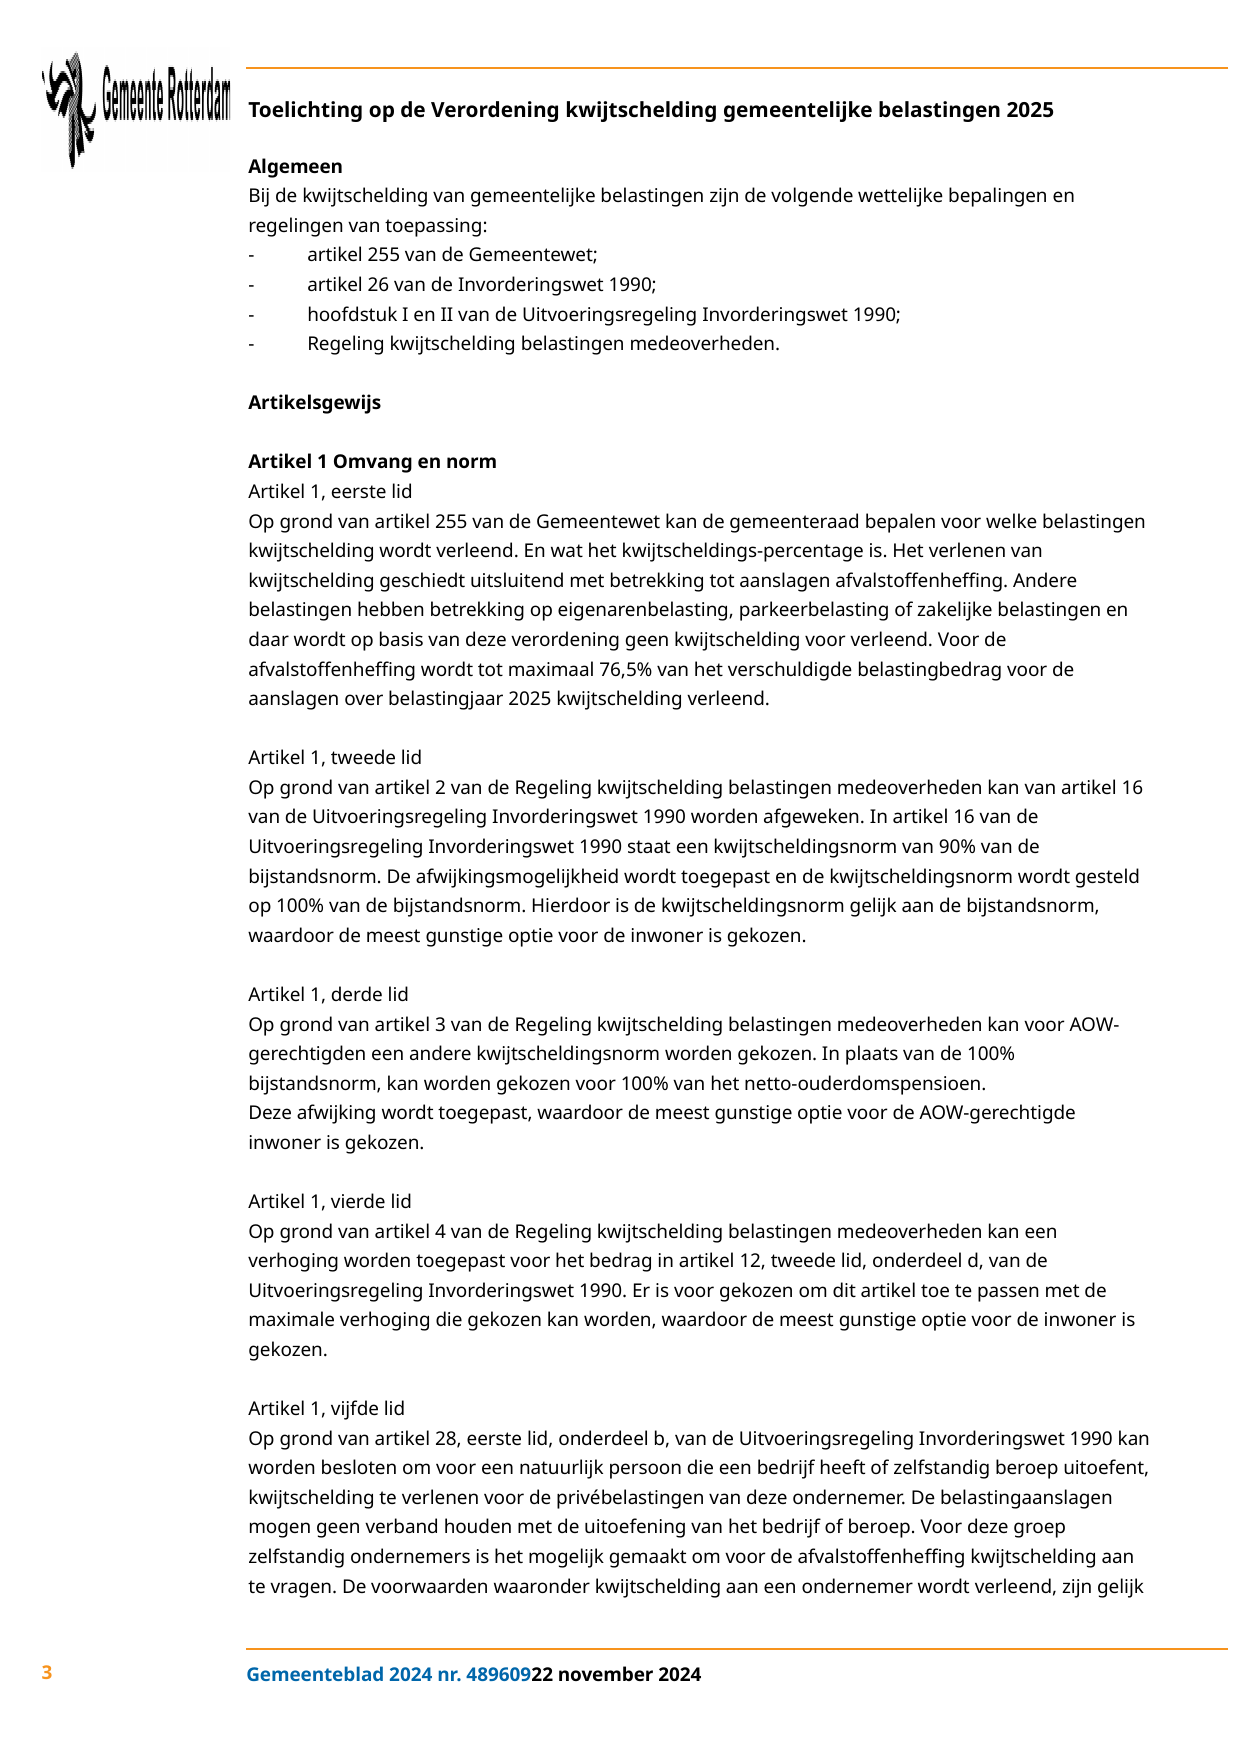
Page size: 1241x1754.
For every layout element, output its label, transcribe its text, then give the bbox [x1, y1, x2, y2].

text Bij de kwijtschelding van gemeentelijke belastingen zijn de volgende wettelijke bepalingen en regelingen van toepassing: [248, 182, 1152, 238]
text Op grond van artikel 255 van de Gemeentewet kan de gemeenteraad bepalen voor welke belastingen kwijtschelding wordt verleend. En wat het kwijtscheldings-percentage is. Het verlenen van kwijtschelding geschiedt uitsluitend met betrekking tot aanslagen afvalstoffenheffing. Andere belastingen hebben betrekking op eigenarenbelasting, parkeerbelasting of zakelijke belastingen en daar wordt op basis van deze verordening geen kwijtschelding voor verleend. Voor de afvalstoffenheffing wordt tot maximaal 76,5% van het verschuldigde belastingbedrag voor de aanslagen over belastingjaar 2025 kwijtschelding verleend. [248, 508, 1152, 711]
text Artikel 1 Omvang en norm [248, 449, 1152, 474]
text Op grond van artikel 4 van de Regeling kwijtschelding belastingen medeoverheden kan een verhoging worden toegepast voor het bedrag in artikel 12, tweede lid, onderdeel d, van de Uitvoeringsregeling Invorderingswet 1990. Er is voor gekozen om dit artikel toe te passen met de maximale verhoging die gekozen kan worden, waardoor de meest gunstige optie voor de inwoner is gekozen. [248, 1218, 1152, 1362]
text Artikelsgewijs [248, 389, 1152, 415]
list artikel 26 van de Invorderingswet 1990; [248, 271, 1152, 297]
text Artikel 1, tweede lid [248, 744, 1152, 770]
text Toelichting op de Verordening kwijtschelding gemeentelijke belastingen 2025 [248, 95, 1152, 123]
text Op grond van artikel 3 van de Regeling kwijtschelding belastingen medeoverheden kan voor AOW-gerechtigden een andere kwijtscheldingsnorm worden gekozen. In plaats van de 100% bijstandsnorm, kan worden gekozen voor 100% van het netto-ouderdomspensioen. [248, 1011, 1152, 1096]
text Artikel 1, derde lid [248, 981, 1152, 1007]
text Artikel 1, vierde lid [248, 1188, 1152, 1214]
list Regeling kwijtschelding belastingen medeoverheden. [248, 330, 1152, 356]
list hoofdstuk I en II van de Uitvoeringsregeling Invorderingswet 1990; [248, 301, 1152, 327]
picture [41, 47, 231, 172]
text Artikel 1, vijfde lid [248, 1395, 1152, 1421]
text Op grond van artikel 2 van de Regeling kwijtschelding belastingen medeoverheden kan van artikel 16 van de Uitvoeringsregeling Invorderingswet 1990 worden afgeweken. In artikel 16 van de Uitvoeringsregeling Invorderingswet 1990 staat een kwijtscheldingsnorm van 90% van de bijstandsnorm. De afwijkingsmogelijkheid wordt toegepast en de kwijtscheldingsnorm wordt gesteld op 100% van de bijstandsnorm. Hierdoor is de kwijtscheldingsnorm gelijk aan de bijstandsnorm, waardoor de meest gunstige optie voor de inwoner is gekozen. [248, 774, 1152, 948]
text Artikel 1, eerste lid [248, 478, 1152, 504]
list artikel 255 van de Gemeentewet; [248, 242, 1152, 267]
text Deze afwijking wordt toegepast, waardoor de meest gunstige optie voor de AOW-gerechtigde inwoner is gekozen. [248, 1099, 1152, 1155]
text Op grond van artikel 28, eerste lid, onderdeel b, van de Uitvoeringsregeling Invorderingswet 1990 kan worden besloten om voor een natuurlijk persoon die een bedrijf heeft of zelfstandig beroep uitoefent, kwijtschelding te verlenen voor de privébelastingen van deze ondernemer. De belastingaanslagen mogen geen verband houden met de uitoefening van het bedrijf of beroep. Voor deze groep zelfstandig ondernemers is het mogelijk gemaakt om voor de afvalstoffenheffing kwijtschelding aan te vragen. De voorwaarden waaronder kwijtschelding aan een ondernemer wordt verleend, zijn gelijk [248, 1425, 1152, 1599]
text Algemeen [248, 153, 1152, 179]
